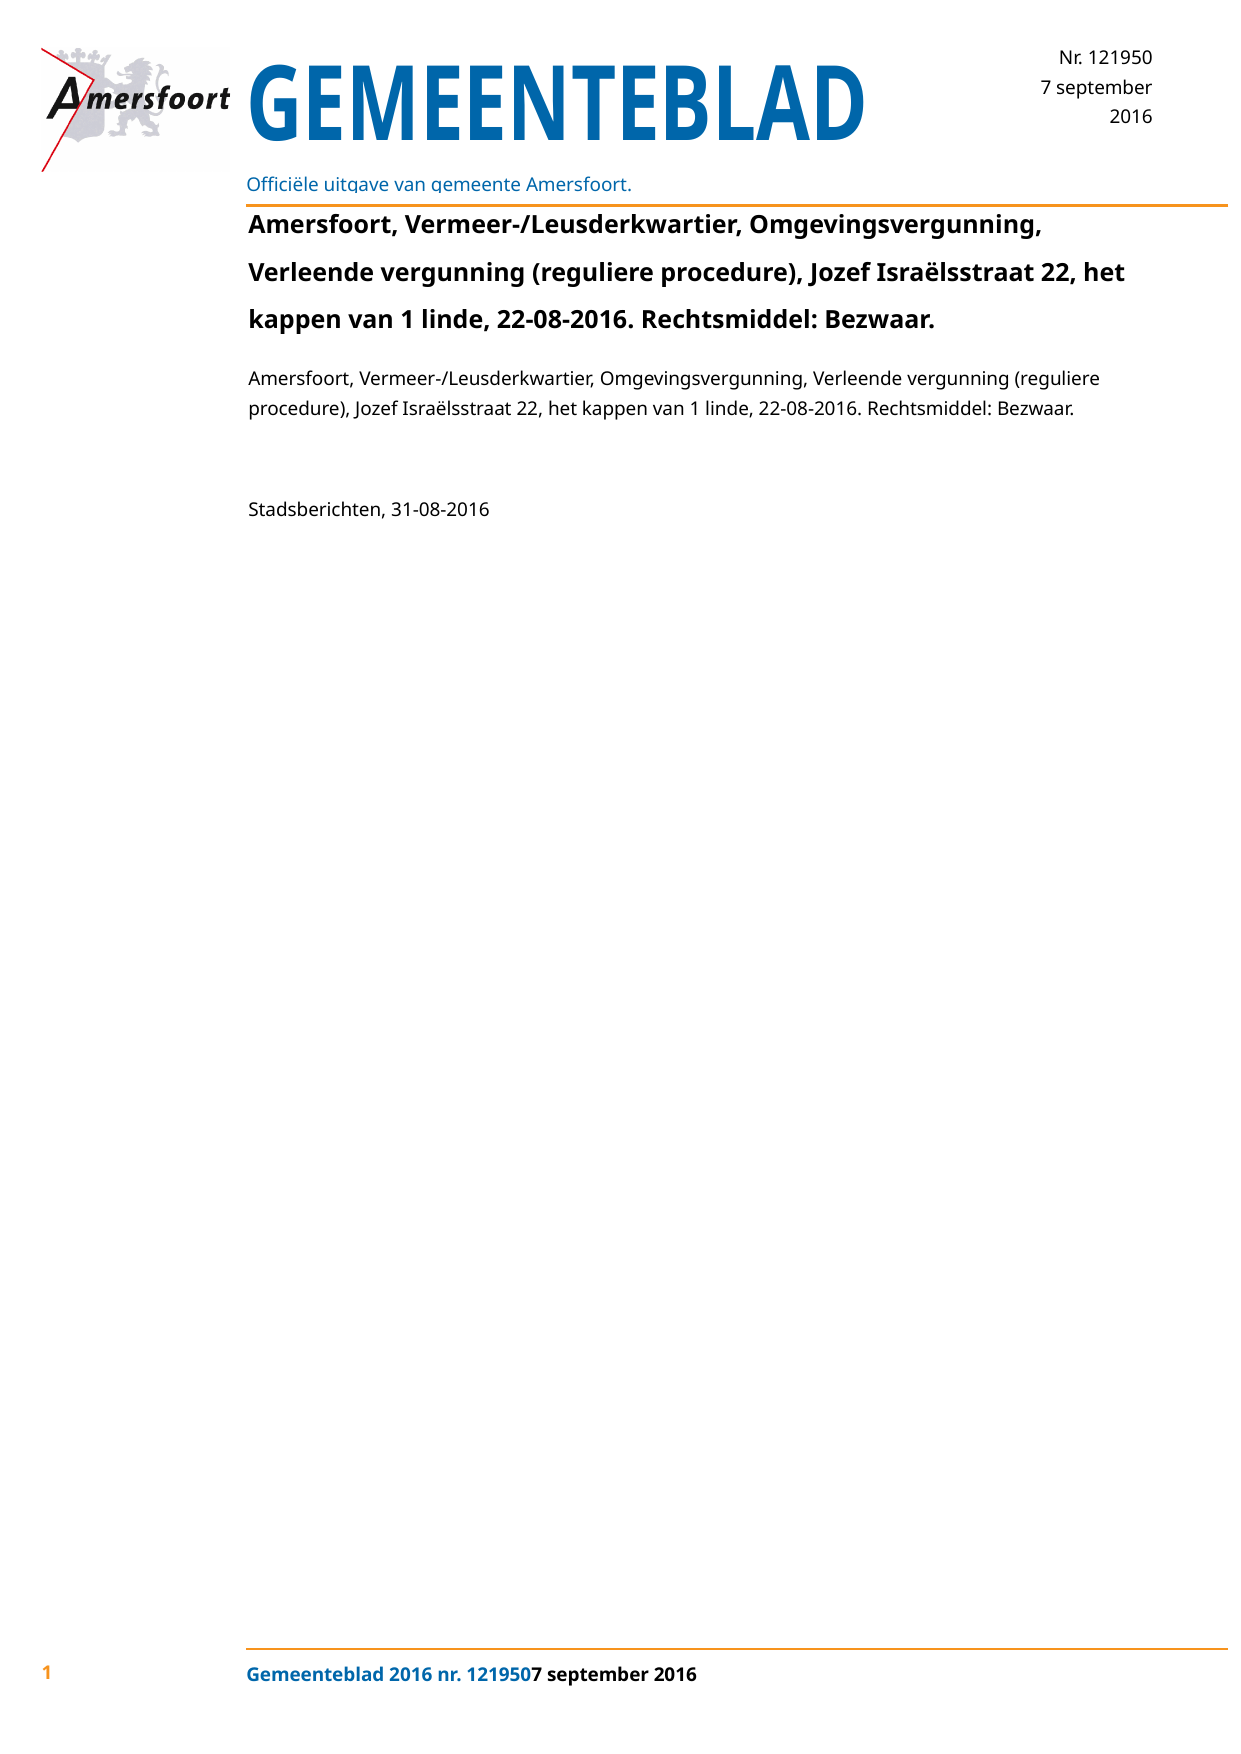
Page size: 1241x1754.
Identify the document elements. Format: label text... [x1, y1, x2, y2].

text Stadsberichten, 31-08-2016 [248, 496, 1152, 522]
picture [41, 47, 231, 172]
text Amersfoort, Vermeer-/Leusderkwartier, Omgevingsvergunning, Verleende vergunning (reguliere procedure), Jozef Israëlsstraat 22, het kappen van 1 linde, 22-08-2016. Rechtsmiddel: Bezwaar. [248, 366, 1152, 421]
text Amersfoort, Vermeer-/Leusderkwartier, Omgevingsvergunning, Verleende vergunning (reguliere procedure), Jozef Israëlsstraat 22, het kappen van 1 linde, 22-08-2016. Rechtsmiddel: Bezwaar. [248, 207, 1152, 336]
